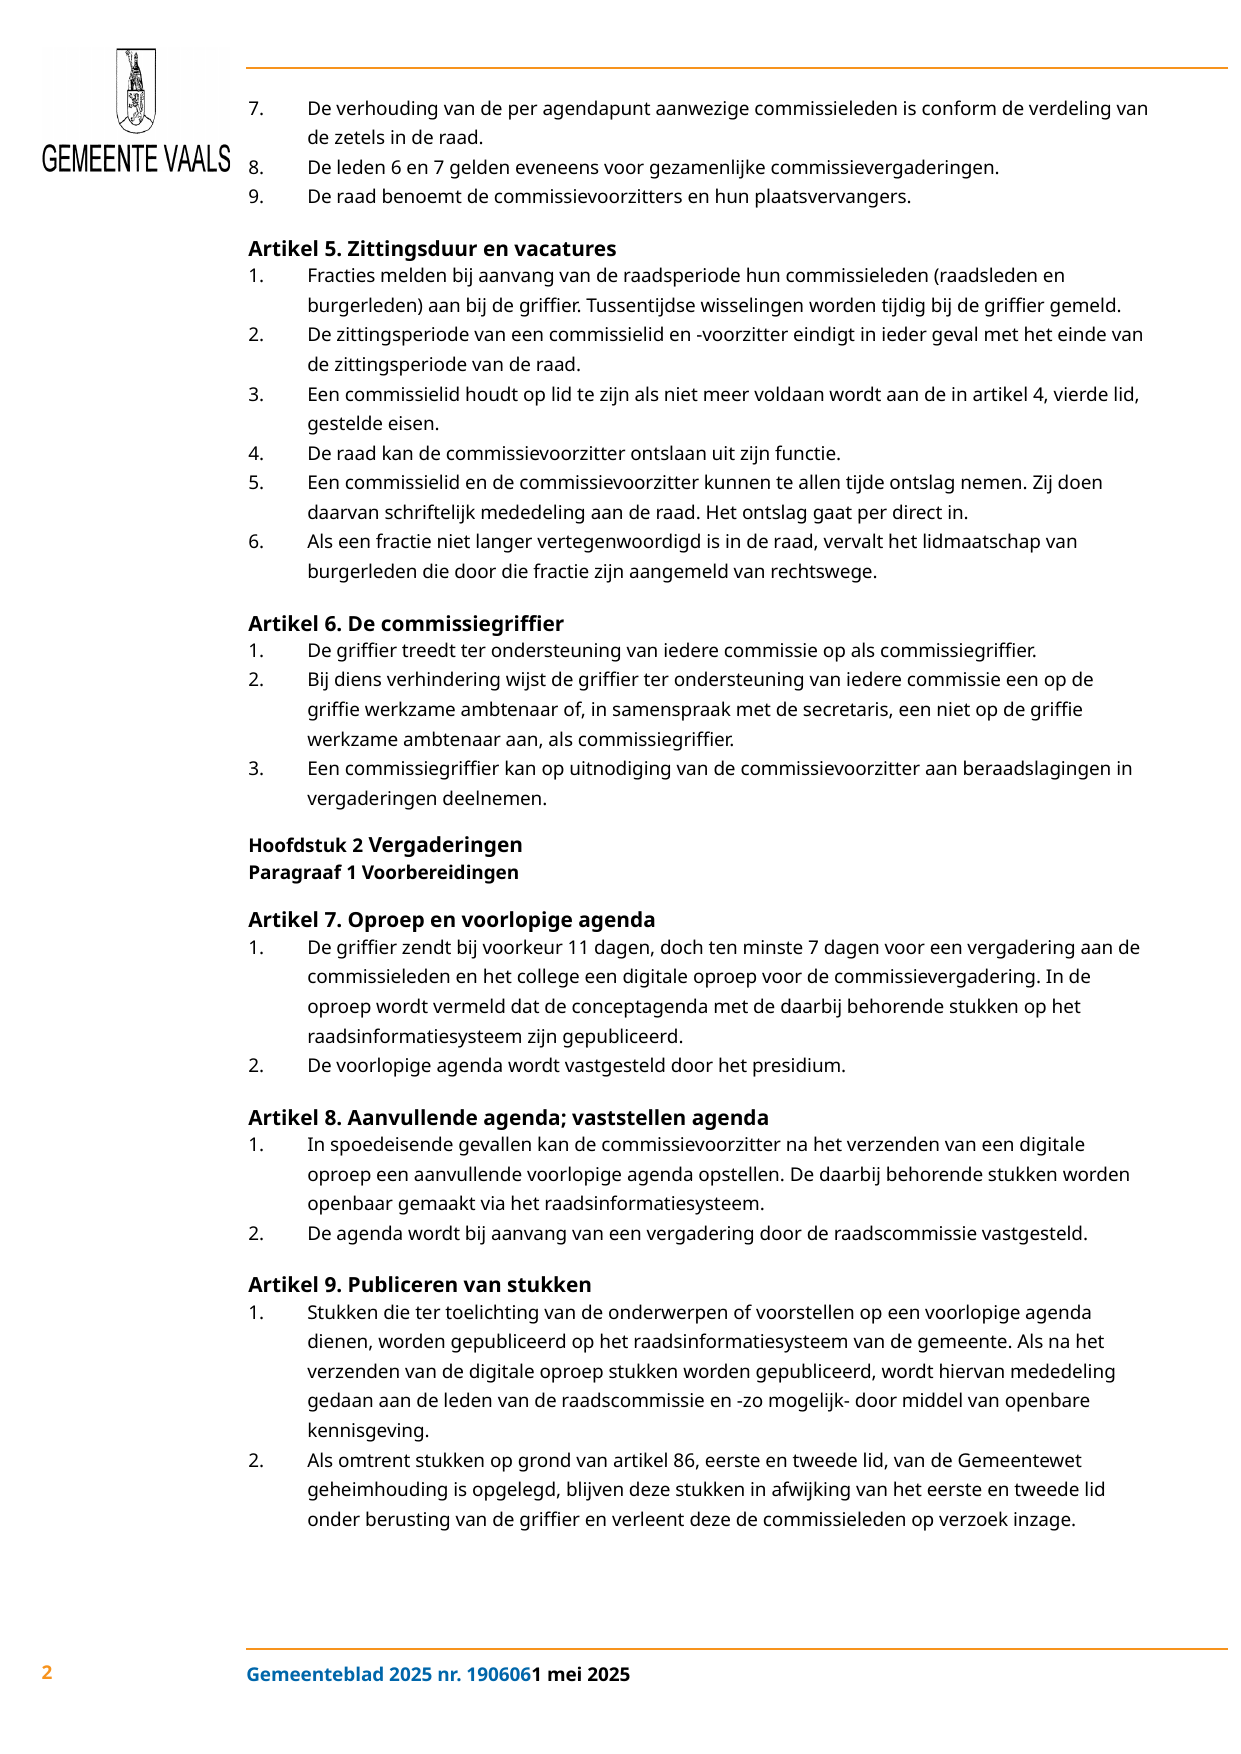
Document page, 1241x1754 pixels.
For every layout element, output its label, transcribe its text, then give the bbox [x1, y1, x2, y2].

list Stukken die ter toelichting van de onderwerpen of voorstellen op een voorlopige agenda dienen, worden gepubliceerd op het raadsinformatiesysteem van de gemeente. Als na het verzenden van de digitale oproep stukken worden gepubliceerd, wordt hiervan mededeling gedaan aan de leden van de raadscommissie en -zo mogelijk- door middel van openbare kennisgeving. [248, 1299, 1152, 1443]
text Hoofdstuk 2 Vergaderingen [248, 831, 1152, 859]
list Als omtrent stukken op grond van artikel 86, eerste en tweede lid, van de Gemeentewet geheimhouding is opgelegd, blijven deze stukken in afwijking van het eerste en tweede lid onder berusting van de griffier en verleent deze de commissieleden op verzoek inzage. [248, 1447, 1152, 1532]
text Artikel 5. Zittingsduur en vacatures [248, 234, 1152, 262]
text Artikel 7. Oproep en voorlopige agenda [248, 906, 1152, 934]
list Een commissielid houdt op lid te zijn als niet meer voldaan wordt aan de in artikel 4, vierde lid, gestelde eisen. [248, 381, 1152, 436]
list De raad kan de commissievoorzitter ontslaan uit zijn functie. [248, 440, 1152, 466]
list In spoedeisende gevallen kan de commissievoorzitter na het verzenden van een digitale oproep een aanvullende voorlopige agenda opstellen. De daarbij behorende stukken worden openbaar gemaakt via het raadsinformatiesysteem. [248, 1131, 1152, 1216]
list Een commissielid en de commissievoorzitter kunnen te allen tijde ontslag nemen. Zij doen daarvan schriftelijk mededeling aan de raad. Het ontslag gaat per direct in. [248, 469, 1152, 525]
list De griffier treedt ter ondersteuning van iedere commissie op als commissiegriffier. [248, 637, 1152, 663]
list Een commissiegriffier kan op uitnodiging van de commissievoorzitter aan beraadslagingen in vergaderingen deelnemen. [248, 755, 1152, 811]
list De voorlopige agenda wordt vastgesteld door het presidium. [248, 1052, 1152, 1078]
list De leden 6 en 7 gelden eveneens voor gezamenlijke commissievergaderingen. [248, 154, 1152, 180]
list De verhouding van de per agendapunt aanwezige commissieleden is conform de verdeling van de zetels in de raad. [248, 95, 1152, 150]
text Artikel 9. Publiceren van stukken [248, 1270, 1152, 1299]
list Fracties melden bij aanvang van de raadsperiode hun commissieleden (raadsleden en burgerleden) aan bij de griffier. Tussentijdse wisselingen worden tijdig bij de griffier gemeld. [248, 262, 1152, 318]
text Paragraaf 1 Voorbereidingen [248, 859, 1152, 885]
list Bij diens verhindering wijst de griffier ter ondersteuning van iedere commissie een op de griffie werkzame ambtenaar of, in samenspraak met de secretaris, een niet op de griffie werkzame ambtenaar aan, als commissiegriffier. [248, 667, 1152, 752]
picture [41, 47, 231, 172]
list De raad benoemt de commissievoorzitters en hun plaatsvervangers. [248, 183, 1152, 209]
list De agenda wordt bij aanvang van een vergadering door de raadscommissie vastgesteld. [248, 1220, 1152, 1246]
text Artikel 8. Aanvullende agenda; vaststellen agenda [248, 1103, 1152, 1131]
text Artikel 6. De commissiegriffier [248, 609, 1152, 637]
list Als een fractie niet langer vertegenwoordigd is in de raad, vervalt het lidmaatschap van burgerleden die door die fractie zijn aangemeld van rechtswege. [248, 529, 1152, 584]
list De griffier zendt bij voorkeur 11 dagen, doch ten minste 7 dagen voor een vergadering aan de commissieleden en het college een digitale oproep voor de commissievergadering. In de oproep wordt vermeld dat de conceptagenda met de daarbij behorende stukken op het raadsinformatiesysteem zijn gepubliceerd. [248, 934, 1152, 1048]
list De zittingsperiode van een commissielid en -voorzitter eindigt in ieder geval met het einde van de zittingsperiode van de raad. [248, 322, 1152, 377]
